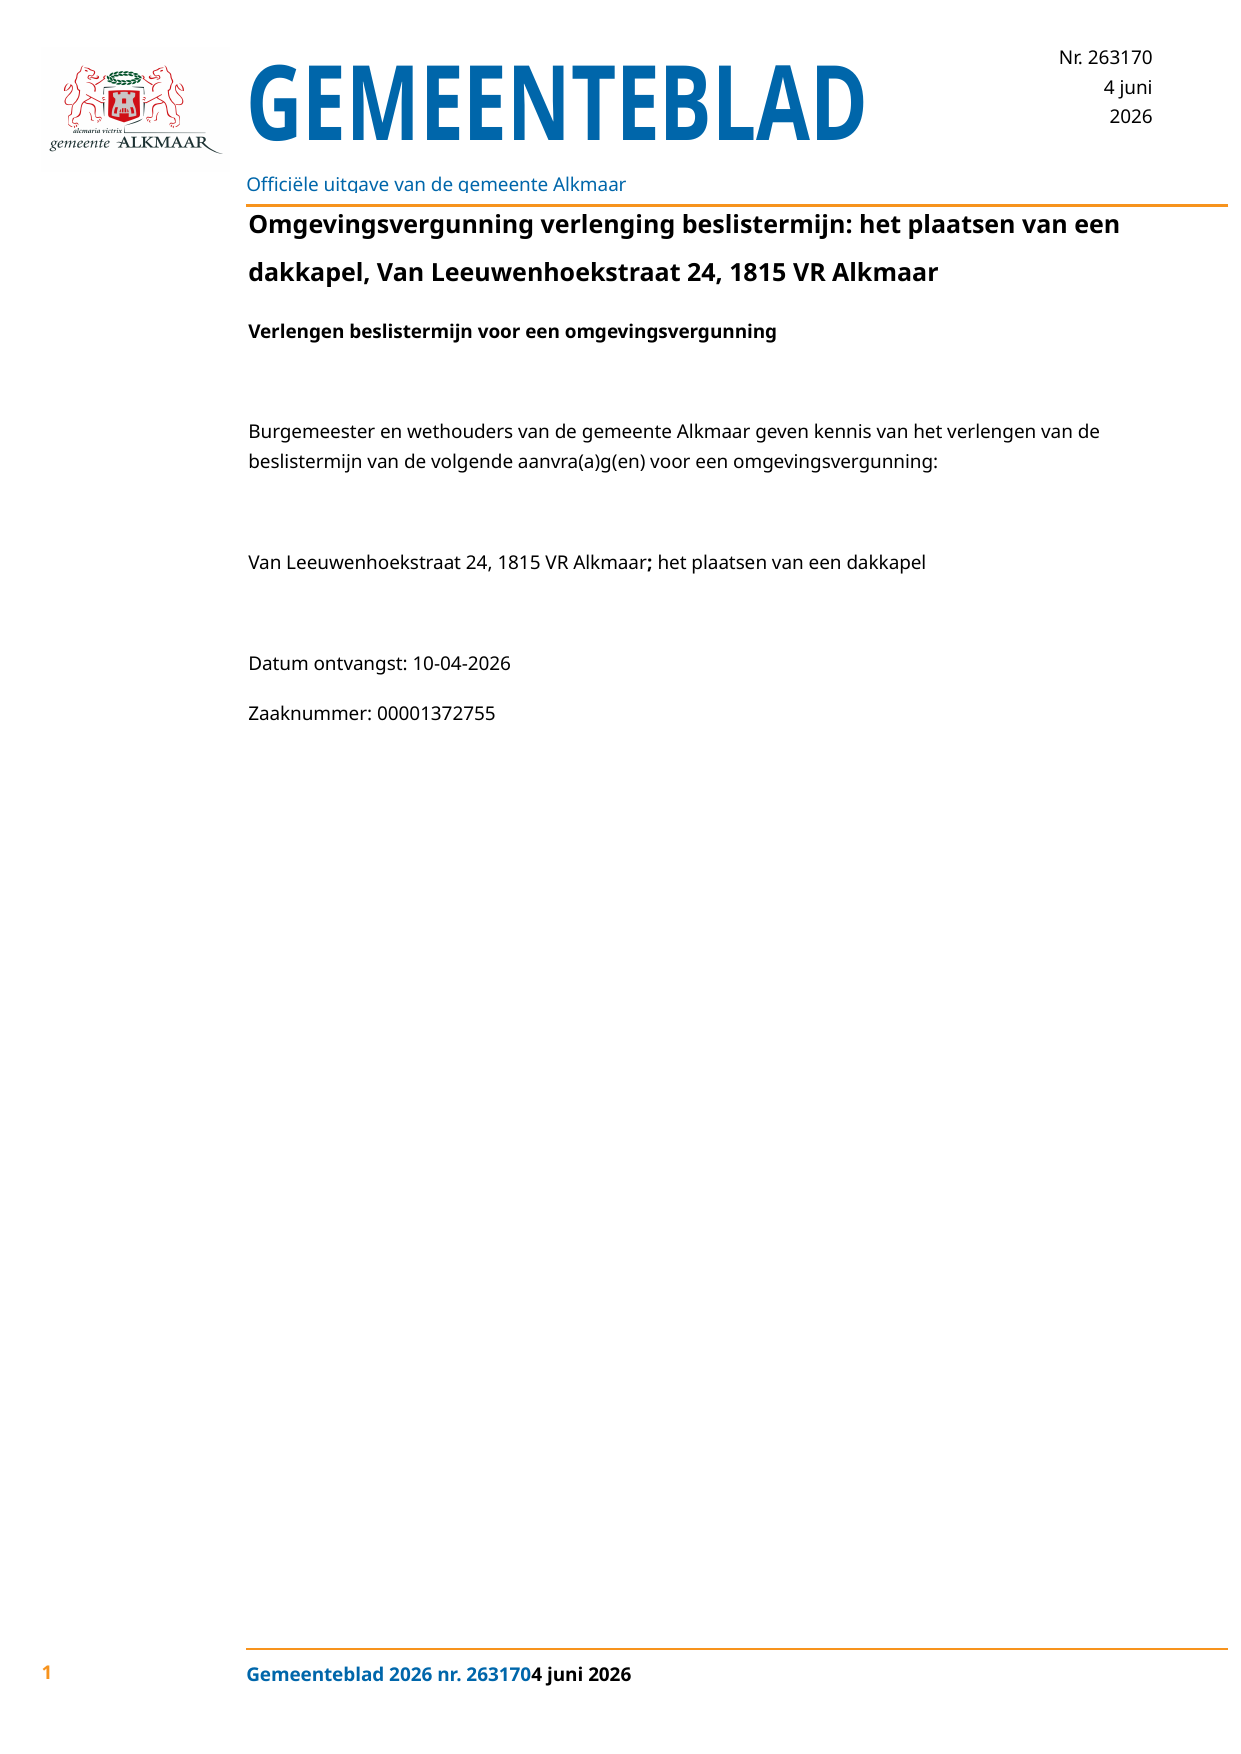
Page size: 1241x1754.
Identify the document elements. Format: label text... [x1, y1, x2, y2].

text Burgemeester en wethouders van de gemeente Alkmaar geven kennis van het verlengen van de beslistermijn van de volgende aanvra(a)g(en) voor een omgevingsvergunning: [248, 419, 1152, 474]
text Datum ontvangst: 10-04-2026 [248, 650, 1152, 676]
text Verlengen beslistermijn voor een omgevingsvergunning [248, 318, 1152, 344]
text Zaaknummer: 00001372755 [248, 700, 1152, 726]
text Omgevingsvergunning verlenging beslistermijn: het plaatsen van een dakkapel, Van Leeuwenhoekstraat 24, 1815 VR Alkmaar [248, 207, 1152, 288]
picture [41, 47, 231, 172]
text Van Leeuwenhoekstraat 24, 1815 VR Alkmaar; het plaatsen van een dakkapel [248, 549, 1152, 575]
